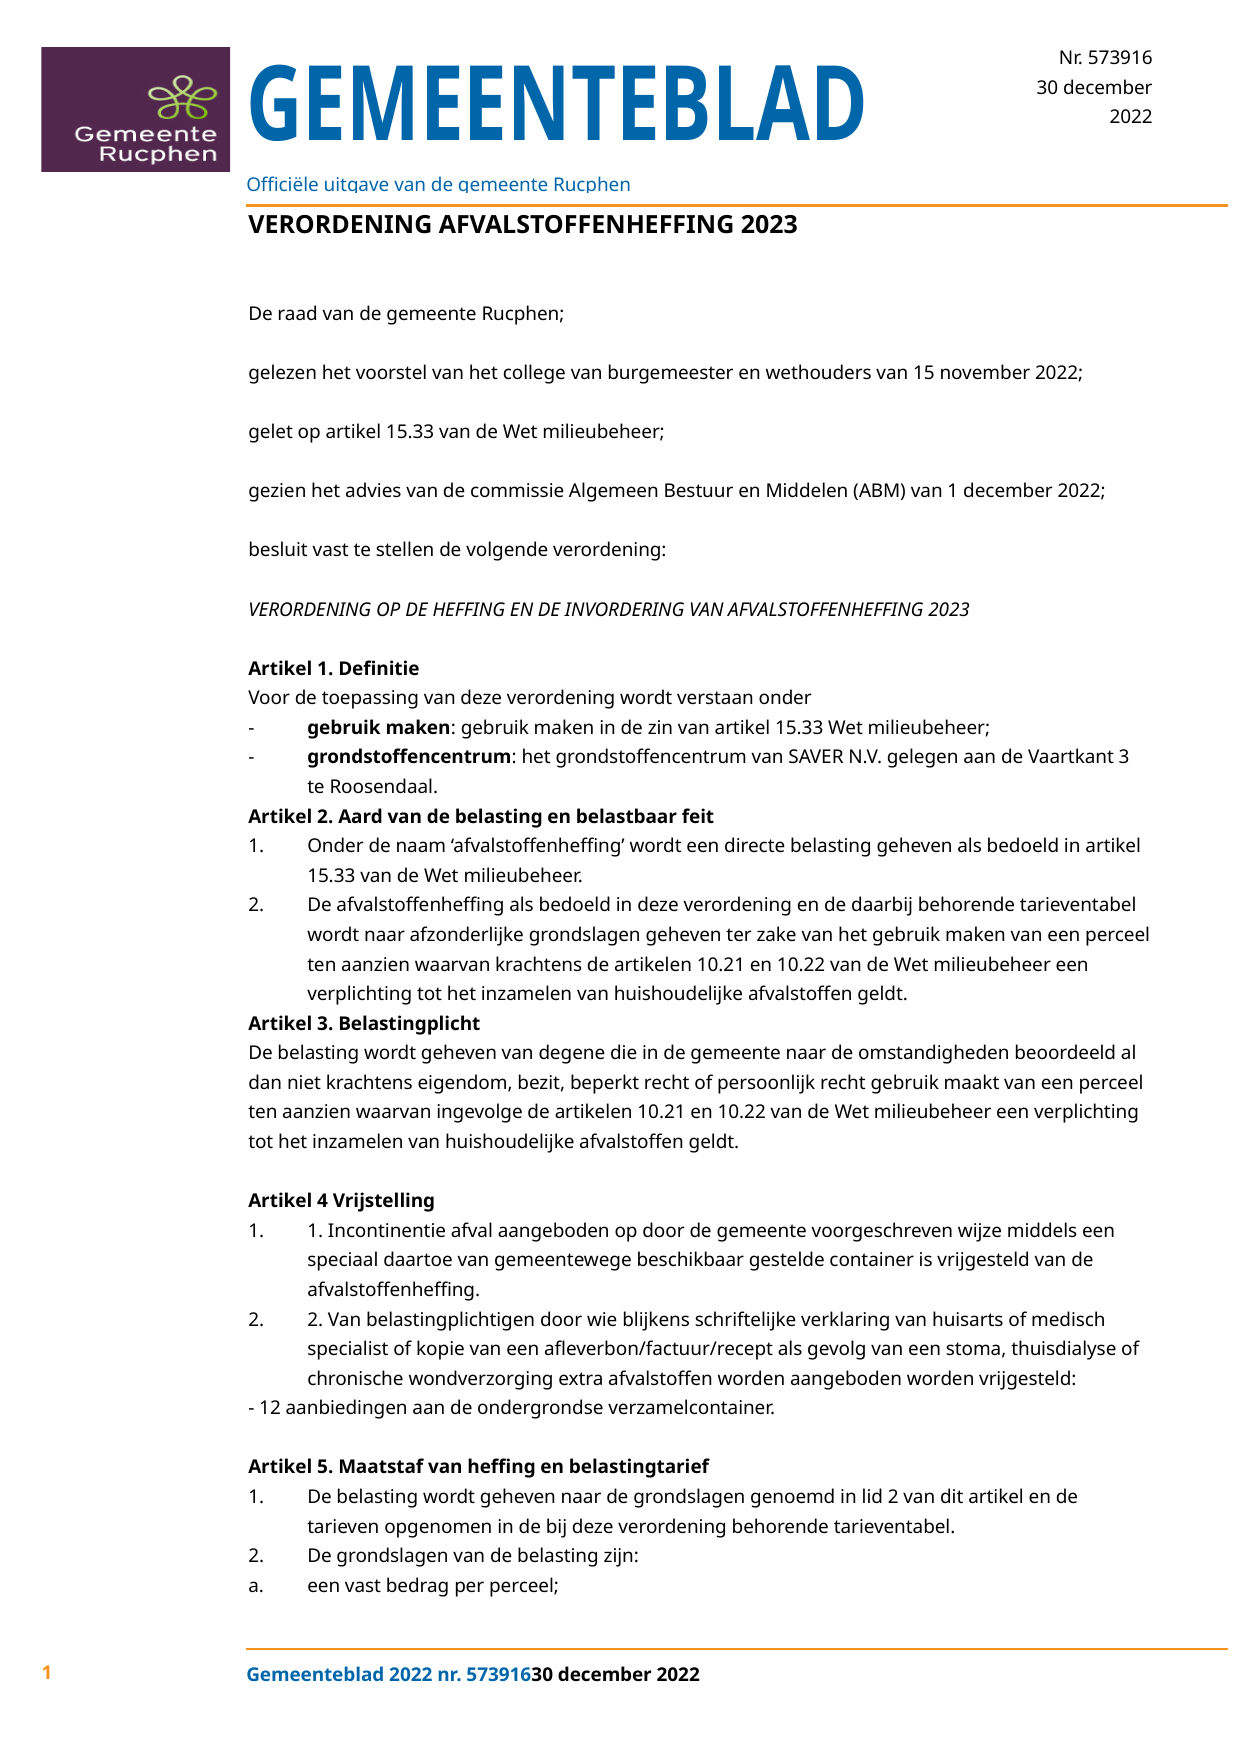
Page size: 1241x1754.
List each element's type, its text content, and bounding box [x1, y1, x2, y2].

text De belasting wordt geheven van degene die in de gemeente naar de omstandigheden beoordeeld al dan niet krachtens eigendom, bezit, beperkt recht of persoonlijk recht gebruik maakt van een perceel ten aanzien waarvan ingevolge de artikelen 10.21 en 10.22 van de Wet milieubeheer een verplichting tot het inzamelen van huishoudelijke afvalstoffen geldt. [248, 1039, 1152, 1154]
text VERORDENING OP DE HEFFING EN DE INVORDERING VAN AFVALSTOFFENHEFFING 2023 [248, 596, 1152, 621]
list 2. Van belastingplichtigen door wie blijkens schriftelijke verklaring van huisarts of medisch specialist of kopie van een afleverbon/factuur/recept als gevolg van een stoma, thuisdialyse of chronische wondverzorging extra afvalstoffen worden aangeboden worden vrijgesteld: [248, 1306, 1152, 1391]
text Artikel 4 Vrijstelling [248, 1187, 1152, 1213]
list een vast bedrag per perceel; [248, 1572, 1152, 1598]
text VERORDENING AFVALSTOFFENHEFFING 2023 [248, 207, 1152, 241]
list gebruik maken: gebruik maken in de zin van artikel 15.33 Wet milieubeheer; [248, 714, 1152, 740]
text gelet op artikel 15.33 van de Wet milieubeheer; [248, 418, 1152, 444]
list Onder de naam ‘afvalstoffenheffing’ wordt een directe belasting geheven als bedoeld in artikel 15.33 van de Wet milieubeheer. [248, 832, 1152, 888]
text Artikel 2. Aard van de belasting en belastbaar feit [248, 803, 1152, 828]
list De afvalstoffenheffing als bedoeld in deze verordening en de daarbij behorende tarieventabel wordt naar afzonderlijke grondslagen geheven ter zake van het gebruik maken van een perceel ten aanzien waarvan krachtens de artikelen 10.21 en 10.22 van de Wet milieubeheer een verplichting tot het inzamelen van huishoudelijke afvalstoffen geldt. [248, 892, 1152, 1006]
text De raad van de gemeente Rucphen; [248, 300, 1152, 326]
text Voor de toepassing van deze verordening wordt verstaan onder [248, 684, 1152, 710]
text Artikel 3. Belastingplicht [248, 1010, 1152, 1036]
text Artikel 1. Definitie [248, 655, 1152, 681]
text besluit vast te stellen de volgende verordening: [248, 537, 1152, 562]
list De grondslagen van de belasting zijn: [248, 1542, 1152, 1568]
list grondstoffencentrum: het grondstoffencentrum van SAVER N.V. gelegen aan de Vaartkant 3 te Roosendaal. [248, 744, 1152, 799]
list 1. Incontinentie afval aangeboden op door de gemeente voorgeschreven wijze middels een speciaal daartoe van gemeentewege beschikbaar gestelde container is vrijgesteld van de afvalstoffenheffing. [248, 1217, 1152, 1302]
text - 12 aanbiedingen aan de ondergrondse verzamelcontainer. [248, 1394, 1152, 1420]
list De belasting wordt geheven naar de grondslagen genoemd in lid 2 van dit artikel en de tarieven opgenomen in de bij deze verordening behorende tarieventabel. [248, 1483, 1152, 1538]
text gezien het advies van de commissie Algemeen Bestuur en Middelen (ABM) van 1 december 2022; [248, 477, 1152, 503]
text Artikel 5. Maatstaf van heffing en belastingtarief [248, 1454, 1152, 1479]
picture [41, 47, 231, 172]
text gelezen het voorstel van het college van burgemeester en wethouders van 15 november 2022; [248, 359, 1152, 385]
